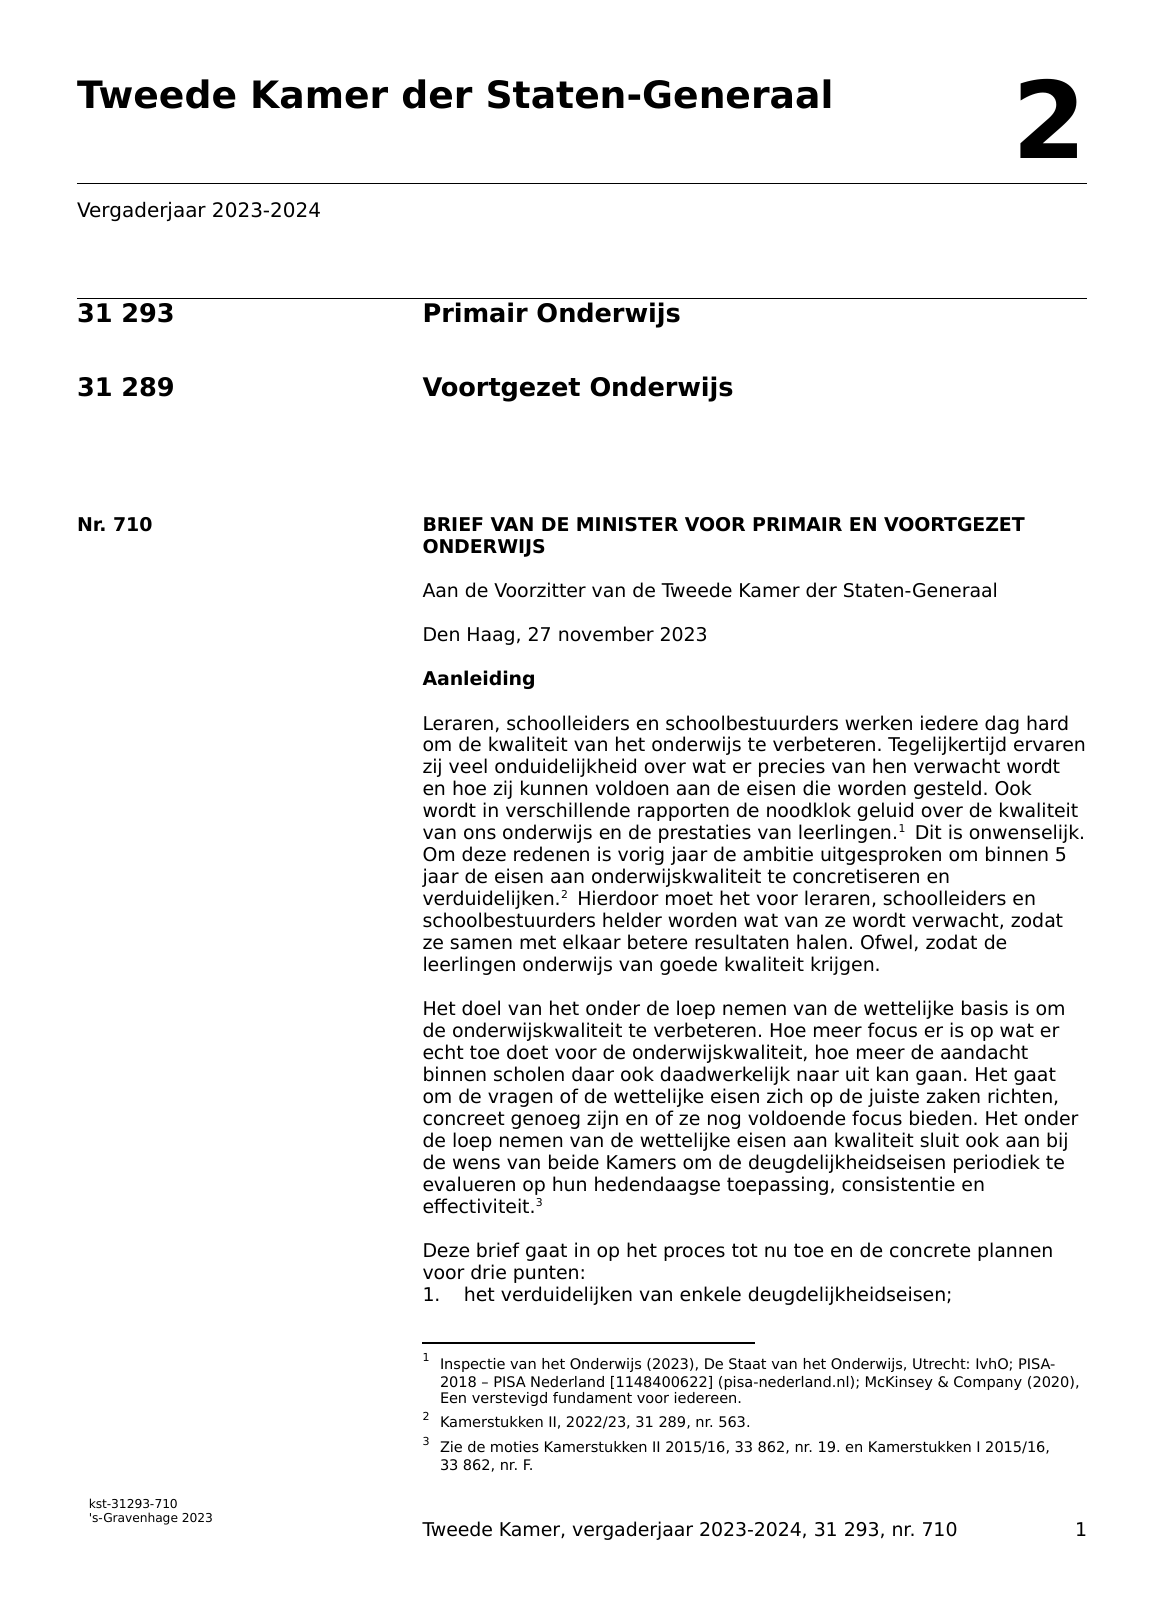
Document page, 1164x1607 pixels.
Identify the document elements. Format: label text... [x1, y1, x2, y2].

subtitle 31 293 Primair Onderwijs [77, 299, 1087, 329]
subtitle Nr. 710 BRIEF VAN DE MINISTER VOOR PRIMAIR EN VOORTGEZET ONDERWIJS [77, 514, 1087, 558]
text Den Haag, 27 november 2023 [422, 624, 1087, 646]
text Leraren, schoolleiders en schoolbestuurders werken iedere dag hard om de kwaliteit van het onderwijs te verbeteren. Tegelijkertijd ervaren zij veel onduidelijkheid over wat er precies van hen verwacht wordt en hoe zij kunnen voldoen aan de eisen die worden gesteld. Ook wordt in verschillende rapporten de noodklok geluid over de kwaliteit van ons onderwijs en de prestaties van leerlingen. Dit is onwenselijk. Om deze redenen is vorig jaar de ambitie uitgesproken om binnen 5 jaar de eisen aan onderwijskwaliteit te concretiseren en verduidelijken. Hierdoor moet het voor leraren, schoolleiders en schoolbestuurders helder worden wat van ze wordt verwacht, zodat ze samen met elkaar betere resultaten halen. Ofwel, zodat de leerlingen onderwijs van goede kwaliteit krijgen. [422, 712, 1087, 976]
text 's-Gravenhage 2023 [88, 1511, 323, 1525]
subtitle Aanleiding [422, 668, 1087, 690]
table_cell Vergaderjaar 2023-2024 [77, 184, 1087, 298]
table_header Tweede Kamer der Staten-Generaal [77, 59, 886, 183]
text Het doel van het onder de loep nemen van de wettelijke basis is om de onderwijskwaliteit te verbeteren. Hoe meer focus er is op wat er echt toe doet voor de onderwijskwaliteit, hoe meer de aandacht binnen scholen daar ook daadwerkelijk naar uit kan gaan. Het gaat om de vragen of de wettelijke eisen zich op de juiste zaken richten, concreet genoeg zijn en of ze nog voldoende focus bieden. Het onder de loep nemen van de wettelijke eisen aan kwaliteit sluit ook aan bij de wens van beide Kamers om de deugdelijkheidseisen periodiek te evalueren op hun hedendaagse toepassing, consistentie en effectiviteit. [422, 998, 1087, 1218]
text kst-31293-710 [88, 1497, 323, 1511]
text Deze brief gaat in op het proces tot nu toe en de concrete plannen voor drie punten: [422, 1240, 1087, 1284]
table_header 2 [886, 59, 1087, 183]
text Aan de Voorzitter van de Tweede Kamer der Staten-Generaal [422, 580, 1087, 602]
subtitle 31 289 Voortgezet Onderwijs [77, 373, 1087, 403]
text Zie de moties Kamerstukken II 2015/16, 33 862, nr. 19. en Kamerstukken I 2015/16, 33 862, nr. F. [422, 1435, 1087, 1474]
text Inspectie van het Onderwijs (2023), De Staat van het Onderwijs, Utrecht: IvhO; PISA-2018 – PISA Nederland [1148400622] (pisa-nederland.nl); McKinsey & Company (2020), Een verstevigd fundament voor iedereen. [422, 1352, 1087, 1407]
text 1. het verduidelijken van enkele deugdelijkheidseisen; [422, 1284, 1087, 1306]
text Kamerstukken II, 2022/23, 31 289, nr. 563. [422, 1410, 1087, 1432]
